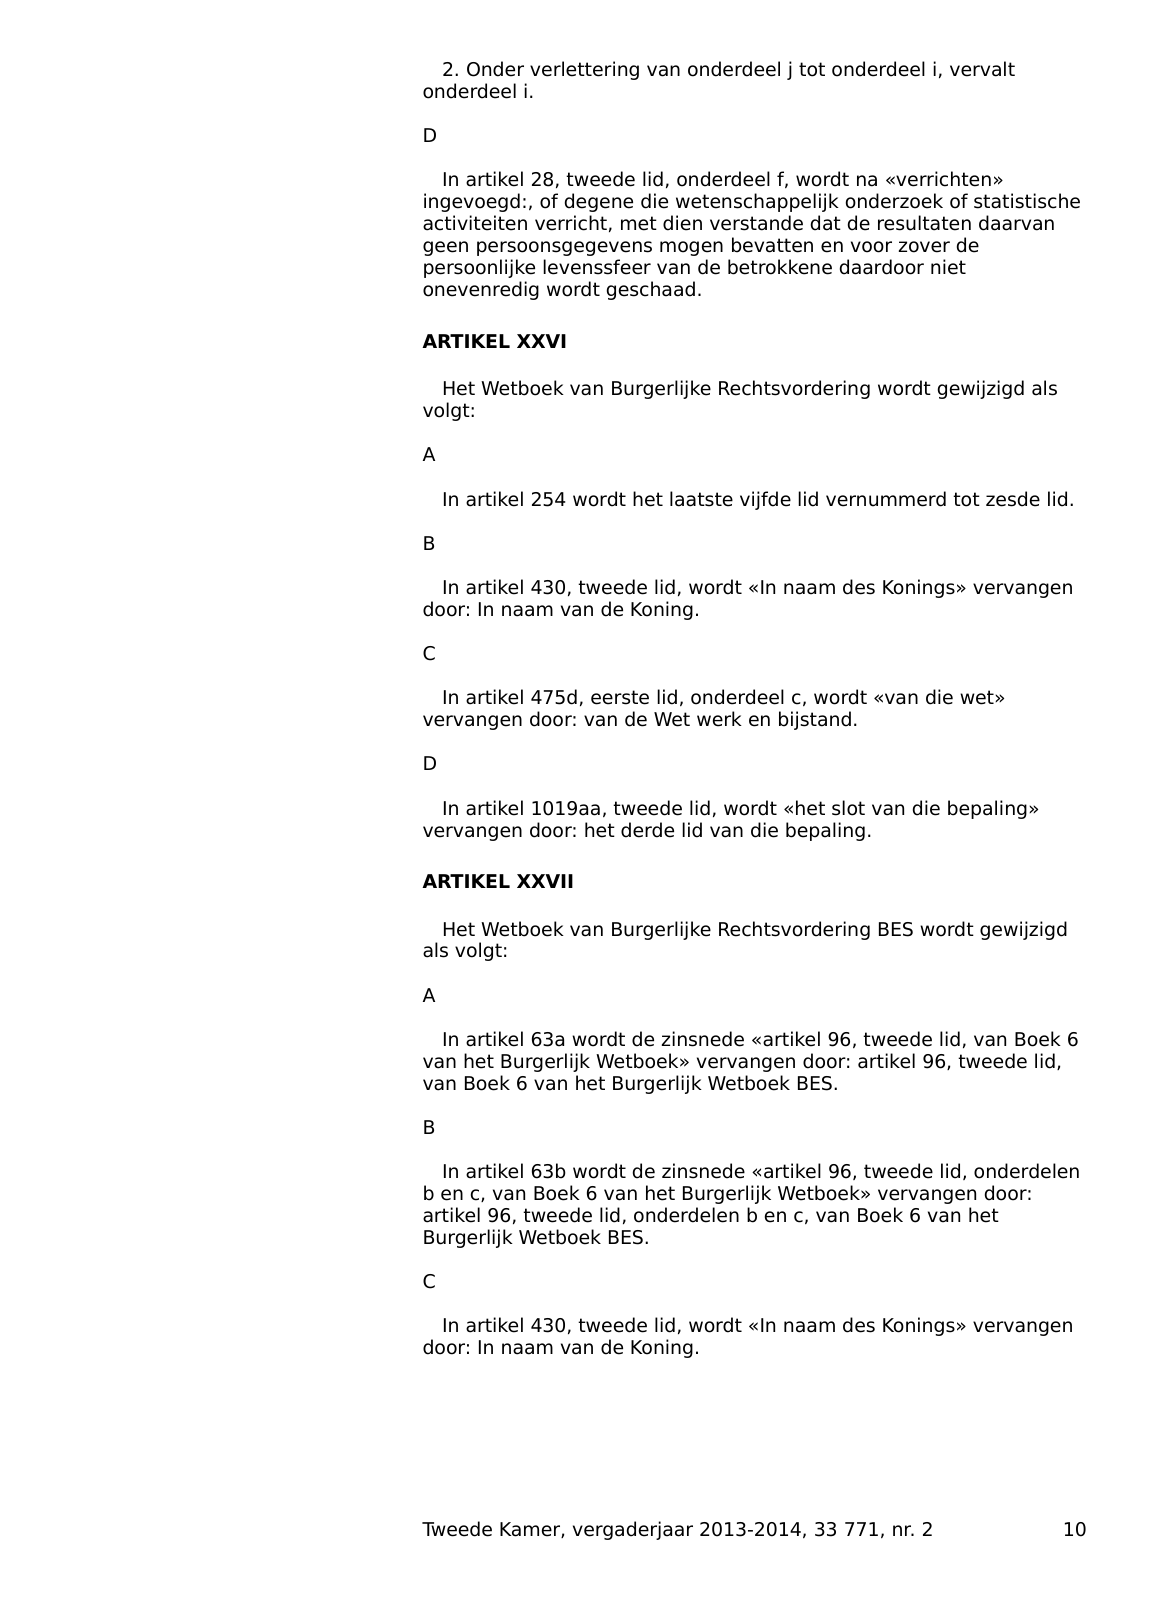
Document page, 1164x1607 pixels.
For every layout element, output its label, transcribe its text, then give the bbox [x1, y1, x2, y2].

text In artikel 475d, eerste lid, onderdeel c, wordt «van die wet» vervangen door: van de Wet werk en bijstand. [422, 687, 1087, 731]
text D [422, 125, 1087, 147]
subtitle ARTIKEL XXVI [422, 331, 1087, 353]
text B [422, 533, 1087, 555]
text In artikel 430, tweede lid, wordt «In naam des Konings» vervangen door: In naam van de Koning. [422, 577, 1087, 621]
text In artikel 430, tweede lid, wordt «In naam des Konings» vervangen door: In naam van de Koning. [422, 1315, 1087, 1359]
text A [422, 984, 1087, 1007]
text In artikel 28, tweede lid, onderdeel f, wordt na «verrichten» ingevoegd:, of degene die wetenschappelijk onderzoek of statistische activiteiten verricht, met dien verstande dat de resultaten daarvan geen persoonsgegevens mogen bevatten en voor zover de persoonlijke levenssfeer van de betrokkene daardoor niet onevenredig wordt geschaad. [422, 169, 1087, 301]
text 2. Onder verlettering van onderdeel j tot onderdeel i, vervalt onderdeel i. [422, 59, 1087, 103]
text Het Wetboek van Burgerlijke Rechtsvordering wordt gewijzigd als volgt: [422, 378, 1087, 422]
subtitle ARTIKEL XXVII [422, 871, 1087, 893]
text In artikel 254 wordt het laatste vijfde lid vernummerd tot zesde lid. [422, 488, 1087, 511]
text D [422, 753, 1087, 775]
text A [422, 444, 1087, 466]
text In artikel 63b wordt de zinsnede «artikel 96, tweede lid, onderdelen b en c, van Boek 6 van het Burgerlijk Wetboek» vervangen door: artikel 96, tweede lid, onderdelen b en c, van Boek 6 van het Burgerlijk Wetboek BES. [422, 1161, 1087, 1249]
text B [422, 1117, 1087, 1139]
text Het Wetboek van Burgerlijke Rechtsvordering BES wordt gewijzigd als volgt: [422, 918, 1087, 962]
text C [422, 643, 1087, 665]
text In artikel 63a wordt de zinsnede «artikel 96, tweede lid, van Boek 6 van het Burgerlijk Wetboek» vervangen door: artikel 96, tweede lid, van Boek 6 van het Burgerlijk Wetboek BES. [422, 1029, 1087, 1095]
text In artikel 1019aa, tweede lid, wordt «het slot van die bepaling» vervangen door: het derde lid van die bepaling. [422, 797, 1087, 841]
text C [422, 1271, 1087, 1293]
